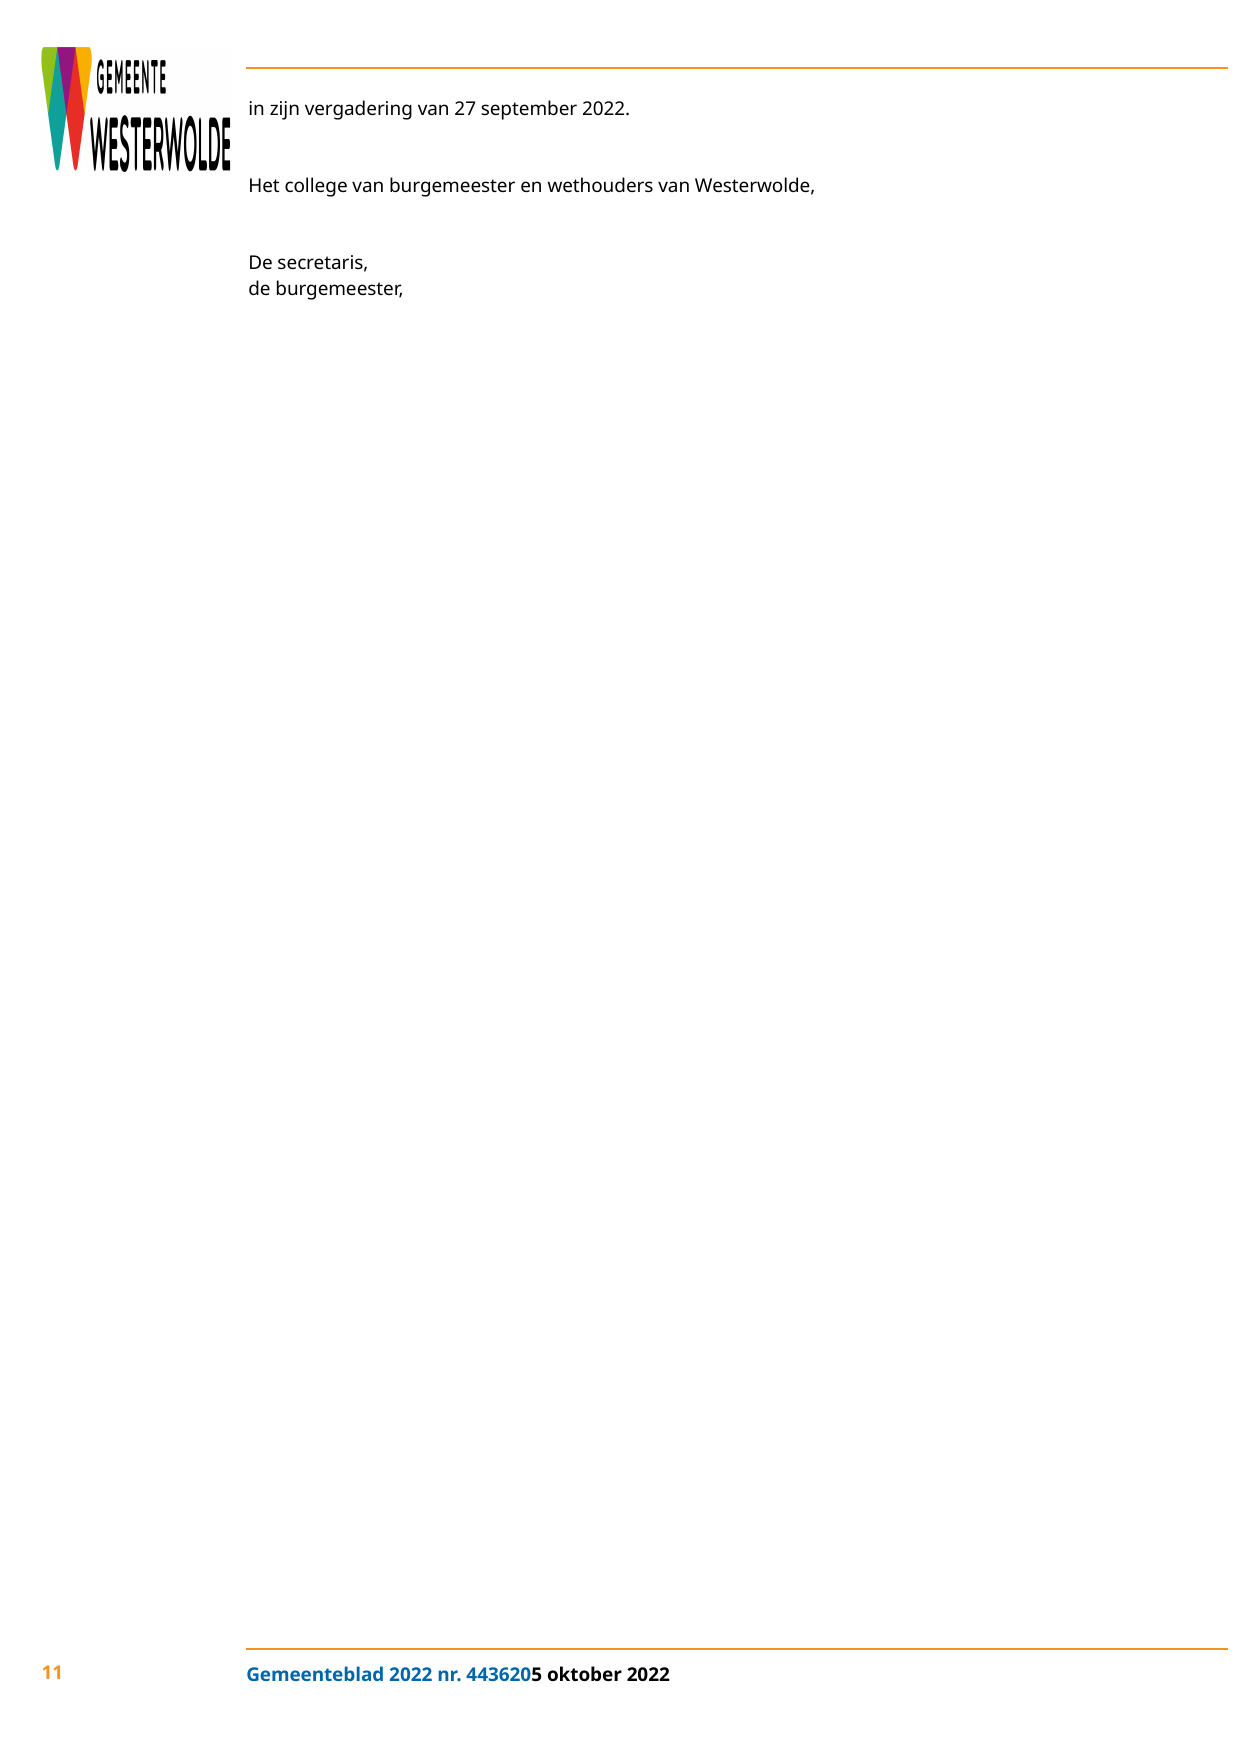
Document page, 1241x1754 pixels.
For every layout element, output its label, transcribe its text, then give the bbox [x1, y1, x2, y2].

picture [41, 47, 231, 172]
text Het college van burgemeester en wethouders van Westerwolde, [248, 172, 1152, 198]
text in zijn vergadering van 27 september 2022. [248, 95, 1152, 121]
text De secretaris, [248, 249, 1152, 275]
text de burgemeester, [248, 275, 1152, 301]
